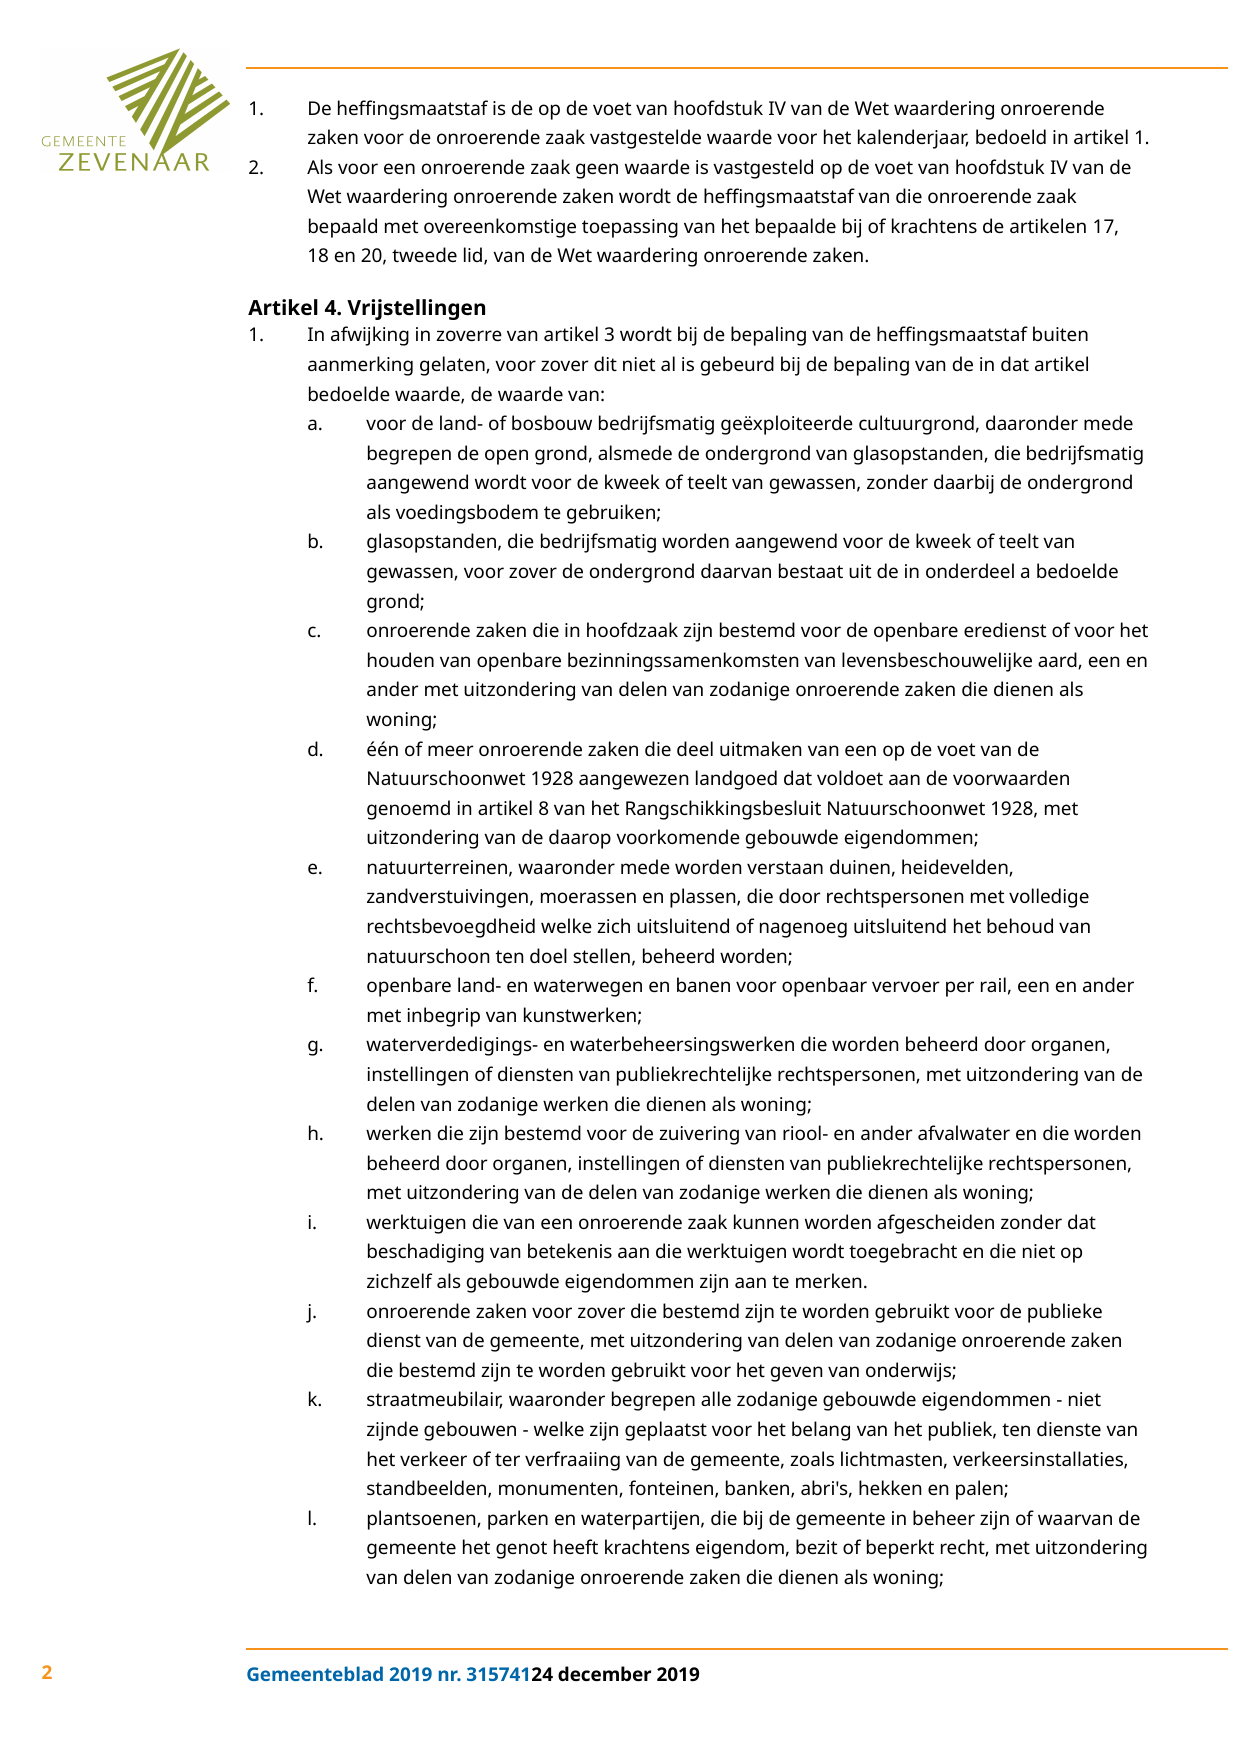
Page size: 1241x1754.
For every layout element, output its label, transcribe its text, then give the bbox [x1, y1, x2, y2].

list glasopstanden, die bedrijfsmatig worden aangewend voor de kweek of teelt van gewassen, voor zover de ondergrond daarvan bestaat uit de in onderdeel a bedoelde grond; [307, 529, 1152, 613]
list één of meer onroerende zaken die deel uitmaken van een op de voet van de Natuurschoonwet 1928 aangewezen landgoed dat voldoet aan de voorwaarden genoemd in artikel 8 van het Rangschikkingsbesluit Natuurschoonwet 1928, met uitzondering van de daarop voorkomende gebouwde eigendommen; [307, 736, 1152, 850]
list onroerende zaken die in hoofdzaak zijn bestemd voor de openbare eredienst of voor het houden van openbare bezinningssamenkomsten van levensbeschouwelijke aard, een en ander met uitzondering van delen van zodanige onroerende zaken die dienen als woning; [307, 617, 1152, 732]
list natuurterreinen, waaronder mede worden verstaan duinen, heidevelden, zandverstuivingen, moerassen en plassen, die door rechtspersonen met volledige rechtsbevoegdheid welke zich uitsluitend of nagenoeg uitsluitend het behoud van natuurschoon ten doel stellen, beheerd worden; [307, 854, 1152, 968]
list De heffingsmaatstaf is de op de voet van hoofdstuk IV van de Wet waardering onroerende zaken voor de onroerende zaak vastgestelde waarde voor het kalenderjaar, bedoeld in artikel 1. [248, 95, 1152, 150]
picture [41, 47, 231, 172]
list openbare land- en waterwegen en banen voor openbaar vervoer per rail, een en ander met inbegrip van kunstwerken; [307, 972, 1152, 1028]
list plantsoenen, parken en waterpartijen, die bij de gemeente in beheer zijn of waarvan de gemeente het genot heeft krachtens eigendom, bezit of beperkt recht, met uitzondering van delen van zodanige onroerende zaken die dienen als woning; [307, 1505, 1152, 1590]
list onroerende zaken voor zover die bestemd zijn te worden gebruikt voor de publieke dienst van de gemeente, met uitzondering van delen van zodanige onroerende zaken die bestemd zijn te worden gebruikt voor het geven van onderwijs; [307, 1298, 1152, 1383]
list waterverdedigings- en waterbeheersingswerken die worden beheerd door organen, instellingen of diensten van publiekrechtelijke rechtspersonen, met uitzondering van de delen van zodanige werken die dienen als woning; [307, 1032, 1152, 1116]
list voor de land- of bosbouw bedrijfsmatig geëxploiteerde cultuurgrond, daaronder mede begrepen de open grond, alsmede de ondergrond van glasopstanden, die bedrijfsmatig aangewend wordt voor de kweek of teelt van gewassen, zonder daarbij de ondergrond als voedingsbodem te gebruiken; [307, 410, 1152, 525]
list straatmeubilair, waaronder begrepen alle zodanige gebouwde eigendommen - niet zijnde gebouwen - welke zijn geplaatst voor het belang van het publiek, ten dienste van het verkeer of ter verfraaiing van de gemeente, zoals lichtmasten, verkeersinstallaties, standbeelden, monumenten, fonteinen, banken, abri's, hekken en palen; [307, 1387, 1152, 1501]
text Artikel 4. Vrijstellingen [248, 293, 1152, 322]
list werktuigen die van een onroerende zaak kunnen worden afgescheiden zonder dat beschadiging van betekenis aan die werktuigen wordt toegebracht en die niet op zichzelf als gebouwde eigendommen zijn aan te merken. [307, 1209, 1152, 1294]
list werken die zijn bestemd voor de zuivering van riool- en ander afvalwater en die worden beheerd door organen, instellingen of diensten van publiekrechtelijke rechtspersonen, met uitzondering van de delen van zodanige werken die dienen als woning; [307, 1120, 1152, 1205]
list In afwijking in zoverre van artikel 3 wordt bij de bepaling van de heffingsmaatstaf buiten aanmerking gelaten, voor zover dit niet al is gebeurd bij de bepaling van de in dat artikel bedoelde waarde, de waarde van: [248, 322, 1152, 406]
list Als voor een onroerende zaak geen waarde is vastgesteld op de voet van hoofdstuk IV van de Wet waardering onroerende zaken wordt de heffingsmaatstaf van die onroerende zaak bepaald met overeenkomstige toepassing van het bepaalde bij of krachtens de artikelen 17, 18 en 20, tweede lid, van de Wet waardering onroerende zaken. [248, 154, 1152, 268]
